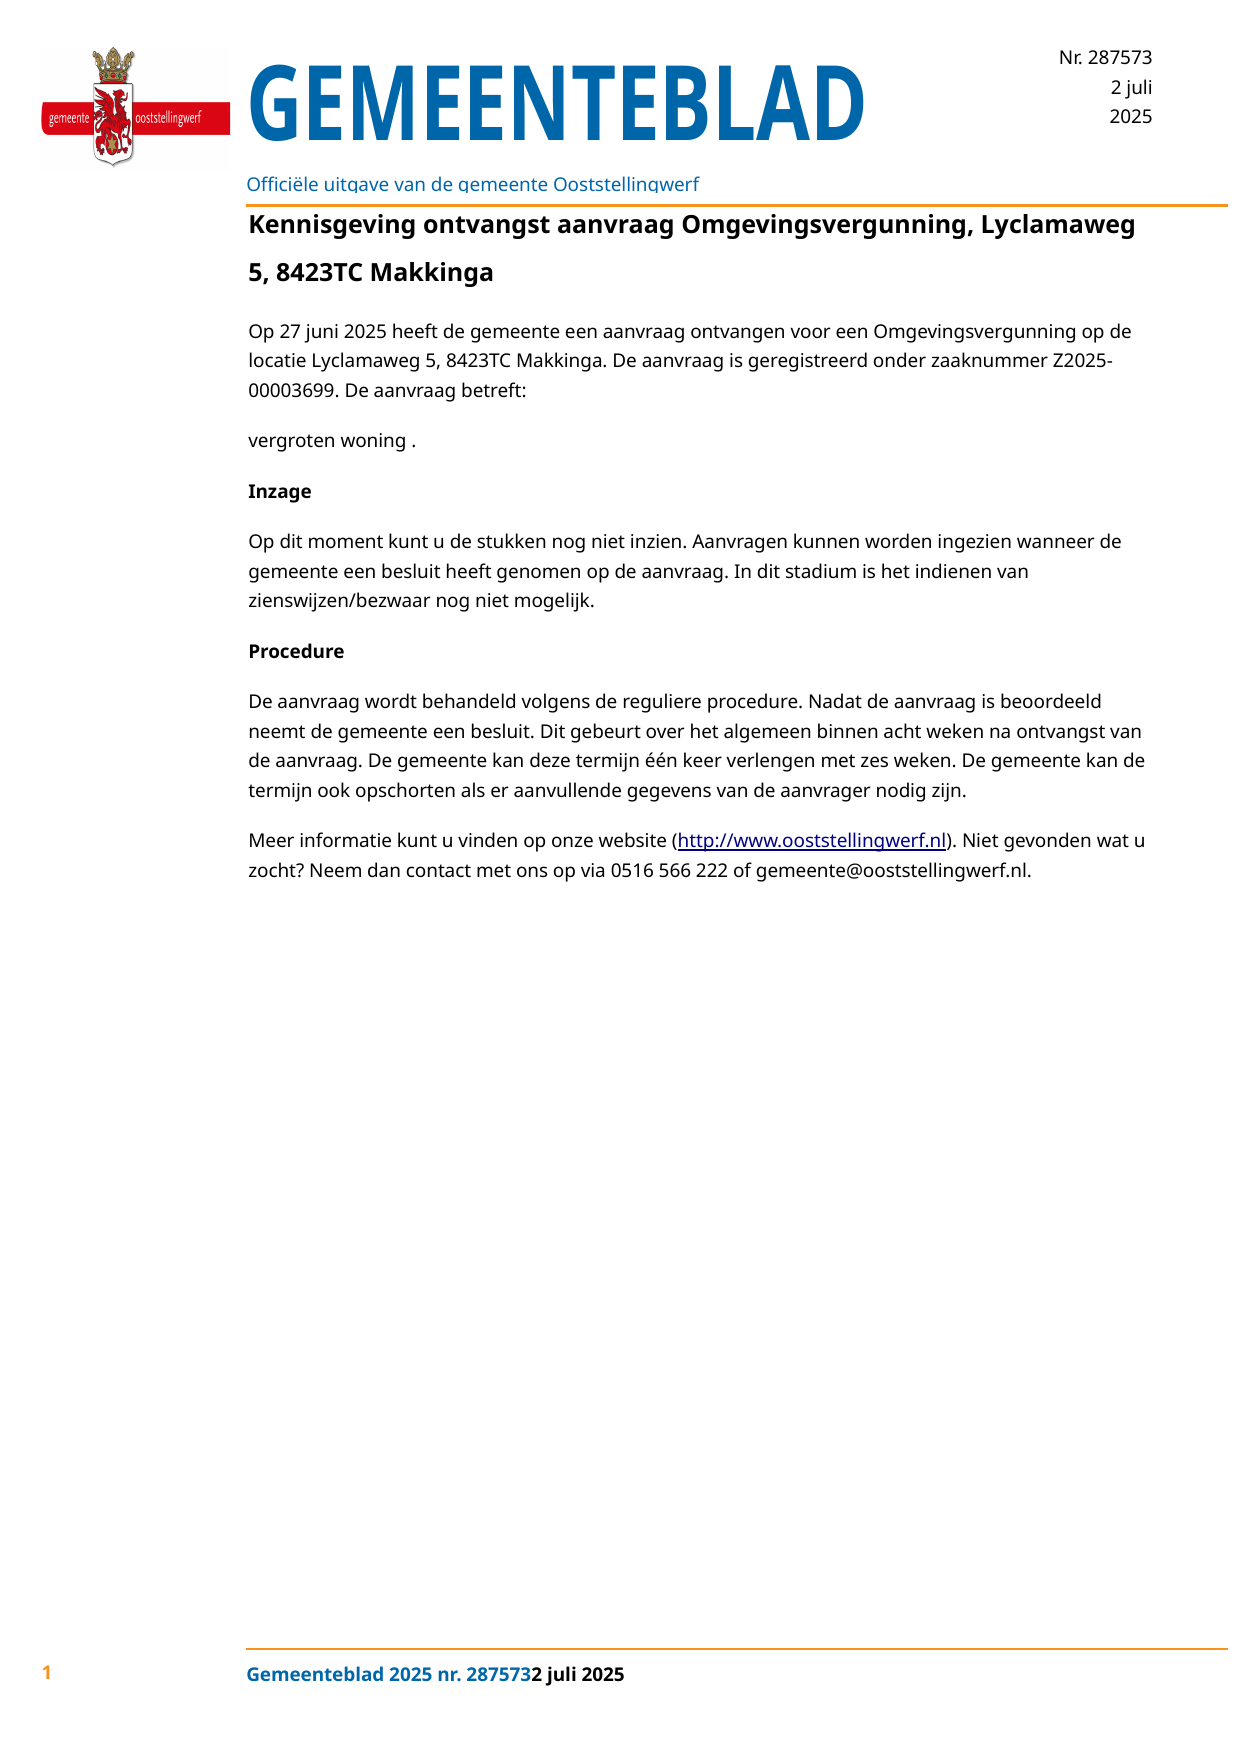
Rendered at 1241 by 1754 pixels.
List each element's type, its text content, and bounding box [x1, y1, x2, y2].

text Op 27 juni 2025 heeft de gemeente een aanvraag ontvangen voor een Omgevingsvergunning op de locatie Lyclamaweg 5, 8423TC Makkinga. De aanvraag is geregistreerd onder zaaknummer Z2025-00003699. De aanvraag betreft: [248, 318, 1152, 403]
text Procedure [248, 638, 1152, 664]
text Meer informatie kunt u vinden op onze website (http://www.ooststellingwerf.nl). Niet gevonden wat u zocht? Neem dan contact met ons op via 0516 566 222 of gemeente@ooststellingwerf.nl. [248, 827, 1152, 883]
text Kennisgeving ontvangst aanvraag Omgevingsvergunning, Lyclamaweg 5, 8423TC Makkinga [248, 207, 1152, 288]
text Inzage [248, 478, 1152, 504]
text De aanvraag wordt behandeld volgens de reguliere procedure. Nadat de aanvraag is beoordeeld neemt de gemeente een besluit. Dit gebeurt over het algemeen binnen acht weken na ontvangst van de aanvraag. De gemeente kan deze termijn één keer verlengen met zes weken. De gemeente kan de termijn ook opschorten als er aanvullende gegevens van de aanvrager nodig zijn. [248, 688, 1152, 803]
picture [41, 47, 231, 172]
text vergroten woning . [248, 427, 1152, 453]
text Op dit moment kunt u de stukken nog niet inzien. Aanvragen kunnen worden ingezien wanneer de gemeente een besluit heeft genomen op de aanvraag. In dit stadium is het indienen van zienswijzen/bezwaar nog niet mogelijk. [248, 528, 1152, 613]
